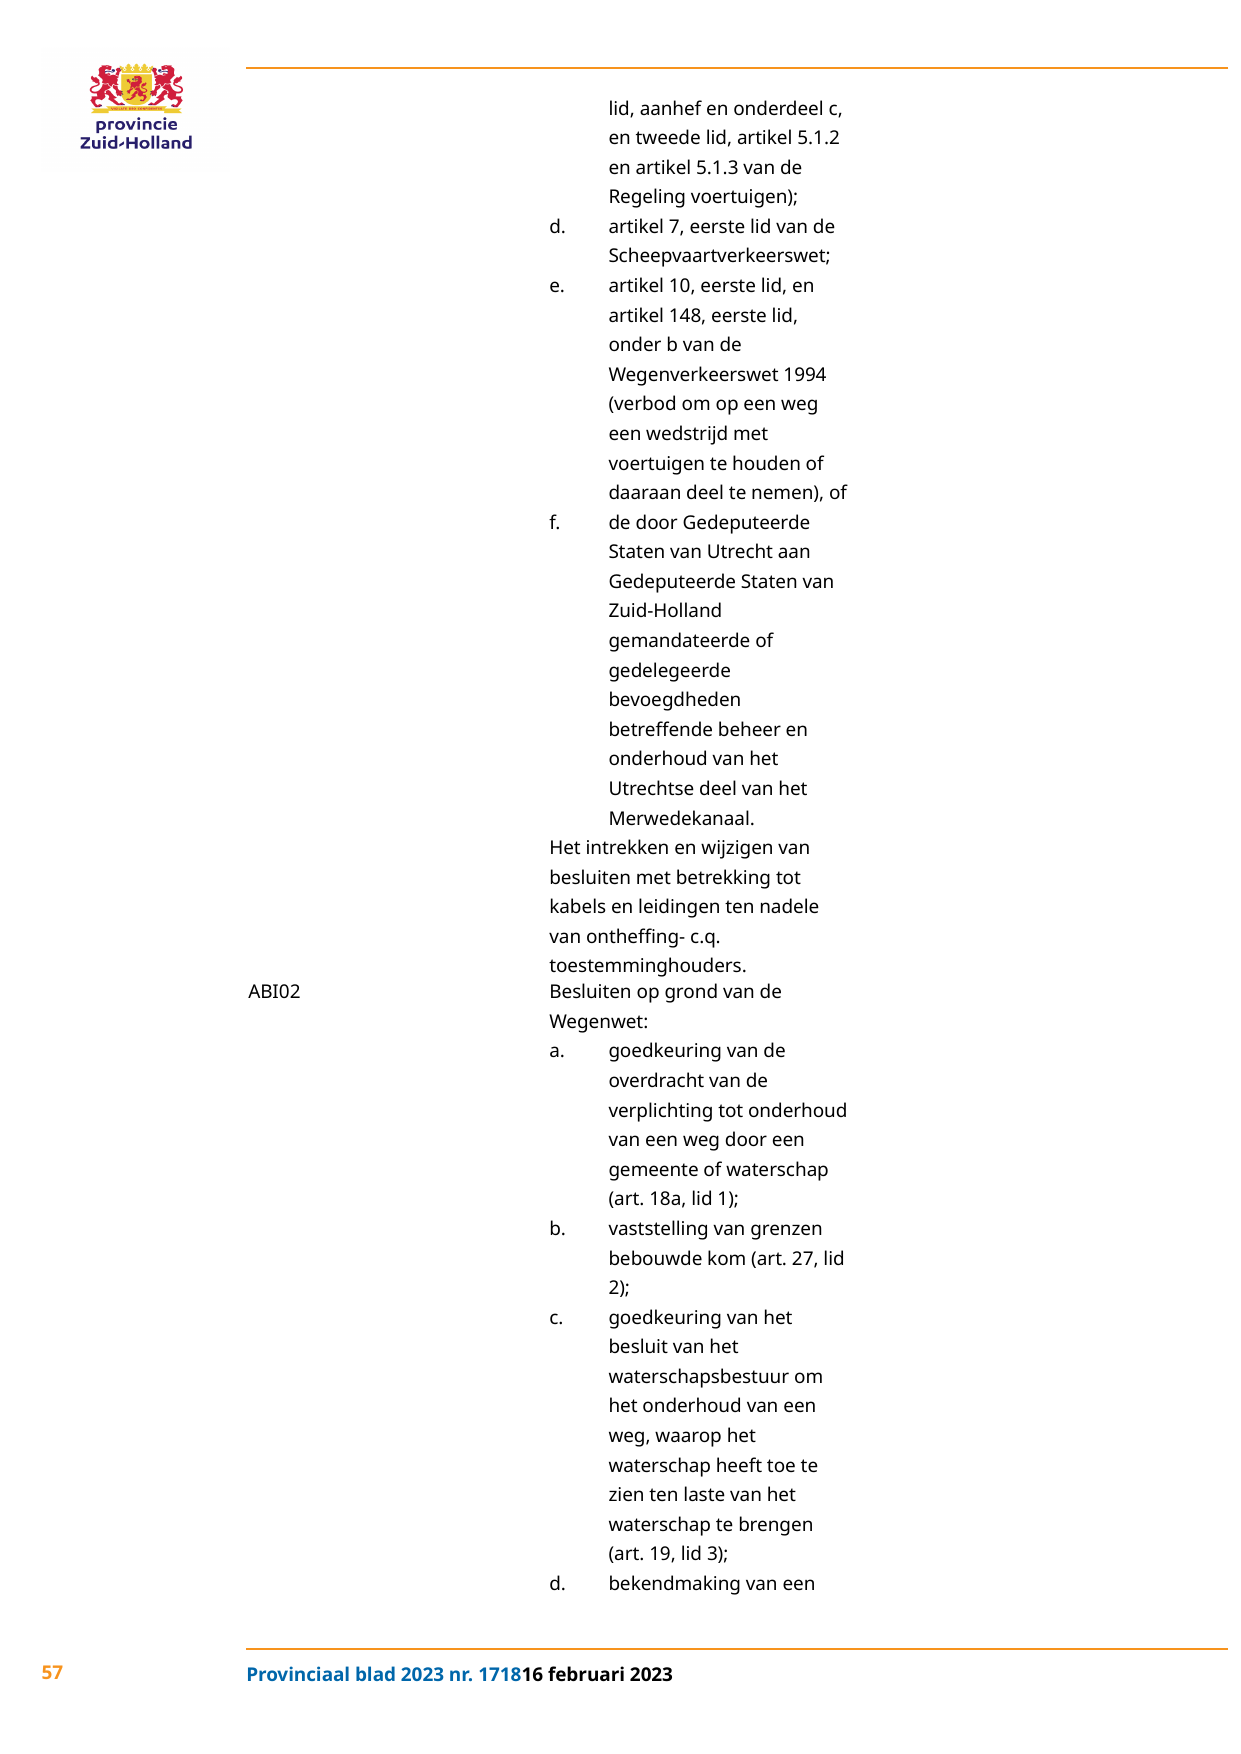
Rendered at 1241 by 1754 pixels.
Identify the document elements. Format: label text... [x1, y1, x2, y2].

table_cell Besluiten op grond van de Wegenwet: goedkeuring van de overdracht van de verplichting tot onderhoud van een weg door een gemeente of waterschap (art. 18a, lid 1); vaststelling van grenzen bebouwde kom (art. 27, lid 2); goedkeuring van het besluit van het waterschapsbestuur om het onderhoud van een weg, waarop het waterschap heeft toe te zien ten laste van het waterschap te brengen (art. 19, lid 3); bekendmaking van een [549, 979, 850, 1596]
table_cell lid, aanhef en onderdeel c, en tweede lid, artikel 5.1.2 en artikel 5.1.3 van de Regeling voertuigen); artikel 7, eerste lid van de Scheepvaartverkeerswet; artikel 10, eerste lid, en artikel 148, eerste lid, onder b van de Wegenverkeerswet 1994 (verbod om op een weg een wedstrijd met voertuigen te houden of daaraan deel te nemen), of de door Gedeputeerde Staten van Utrecht aan Gedeputeerde Staten van Zuid-Holland gemandateerde of gedelegeerde bevoegdheden betreffende beheer en onderhoud van het Utrechtse deel van het Merwedekanaal. Het intrekken en wijzigen van besluiten met betrekking tot kabels en leidingen ten nadele van ontheffing- c.q. toestemminghouders. [549, 95, 850, 978]
table_cell [850, 95, 1152, 978]
table_cell ABI02 [248, 979, 549, 1596]
table_cell [248, 95, 549, 978]
table_cell [850, 979, 1152, 1596]
picture [41, 47, 231, 172]
